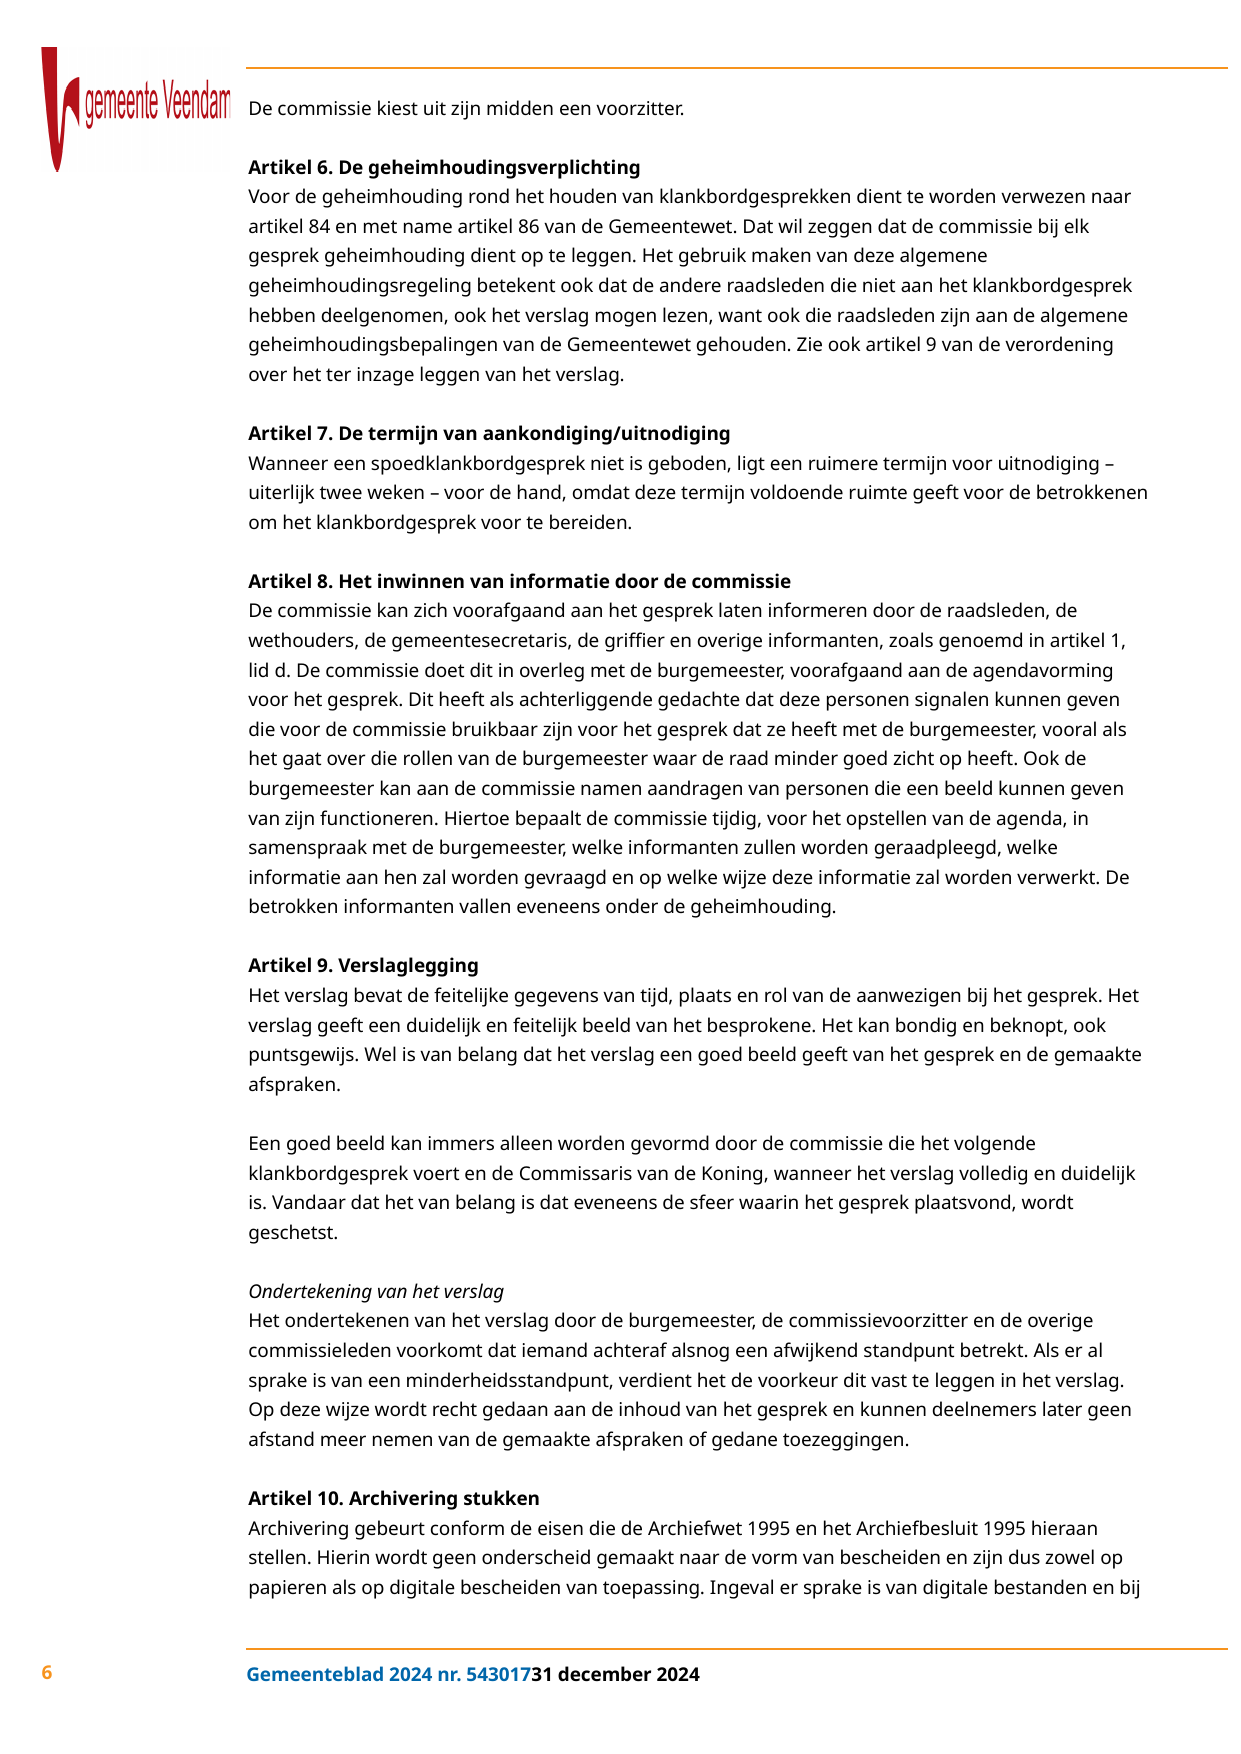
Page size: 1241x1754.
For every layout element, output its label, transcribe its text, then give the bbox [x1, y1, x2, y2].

text Een goed beeld kan immers alleen worden gevormd door de commissie die het volgende klankbordgesprek voert en de Commissaris van de Koning, wanneer het verslag volledig en duidelijk is. Vandaar dat het van belang is dat eveneens de sfeer waarin het gesprek plaatsvond, wordt geschetst. [248, 1130, 1152, 1245]
text Wanneer een spoedklankbordgesprek niet is geboden, ligt een ruimere termijn voor uitnodiging – uiterlijk twee weken – voor de hand, omdat deze termijn voldoende ruimte geeft voor de betrokkenen om het klankbordgesprek voor te bereiden. [248, 450, 1152, 535]
text Het verslag bevat de feitelijke gegevens van tijd, plaats en rol van de aanwezigen bij het gesprek. Het verslag geeft een duidelijk en feitelijk beeld van het besprokene. Het kan bondig en beknopt, ook puntsgewijs. Wel is van belang dat het verslag een goed beeld geeft van het gesprek en de gemaakte afspraken. [248, 982, 1152, 1097]
text Het ondertekenen van het verslag door de burgemeester, de commissievoorzitter en de overige commissieleden voorkomt dat iemand achteraf alsnog een afwijkend standpunt betrekt. Als er al sprake is van een minderheidsstandpunt, verdient het de voorkeur dit vast te leggen in het verslag. Op deze wijze wordt recht gedaan aan de inhoud van het gesprek en kunnen deelnemers later geen afstand meer nemen van de gemaakte afspraken of gedane toezeggingen. [248, 1308, 1152, 1452]
picture [41, 47, 231, 172]
text Artikel 6. De geheimhoudingsverplichting [248, 154, 1152, 180]
text De commissie kan zich voorafgaand aan het gesprek laten informeren door de raadsleden, de wethouders, de gemeentesecretaris, de griffier en overige informanten, zoals genoemd in artikel 1, lid d. De commissie doet dit in overleg met de burgemeester, voorafgaand aan de agendavorming voor het gesprek. Dit heeft als achterliggende gedachte dat deze personen signalen kunnen geven die voor de commissie bruikbaar zijn voor het gesprek dat ze heeft met de burgemeester, vooral als het gaat over die rollen van de burgemeester waar de raad minder goed zicht op heeft. Ook de burgemeester kan aan de commissie namen aandragen van personen die een beeld kunnen geven van zijn functioneren. Hiertoe bepaalt de commissie tijdig, voor het opstellen van de agenda, in samenspraak met de burgemeester, welke informanten zullen worden geraadpleegd, welke informatie aan hen zal worden gevraagd en op welke wijze deze informatie zal worden verwerkt. De betrokken informanten vallen eveneens onder de geheimhouding. [248, 598, 1152, 919]
text De commissie kiest uit zijn midden een voorzitter. [248, 95, 1152, 121]
text Artikel 10. Archivering stukken [248, 1485, 1152, 1511]
text Artikel 8. Het inwinnen van informatie door de commissie [248, 568, 1152, 594]
text Artikel 7. De termijn van aankondiging/uitnodiging [248, 420, 1152, 446]
text Ondertekening van het verslag [248, 1278, 1152, 1304]
text Artikel 9. Verslaglegging [248, 953, 1152, 978]
text Archivering gebeurt conform de eisen die de Archiefwet 1995 en het Archiefbesluit 1995 hieraan stellen. Hierin wordt geen onderscheid gemaakt naar de vorm van bescheiden en zijn dus zowel op papieren als op digitale bescheiden van toepassing. Ingeval er sprake is van digitale bestanden en bij [248, 1515, 1152, 1600]
text Voor de geheimhouding rond het houden van klankbordgesprekken dient te worden verwezen naar artikel 84 en met name artikel 86 van de Gemeentewet. Dat wil zeggen dat de commissie bij elk gesprek geheimhouding dient op te leggen. Het gebruik maken van deze algemene geheimhoudingsregeling betekent ook dat de andere raadsleden die niet aan het klankbordgesprek hebben deelgenomen, ook het verslag mogen lezen, want ook die raadsleden zijn aan de algemene geheimhoudingsbepalingen van de Gemeentewet gehouden. Zie ook artikel 9 van de verordening over het ter inzage leggen van het verslag. [248, 183, 1152, 387]
